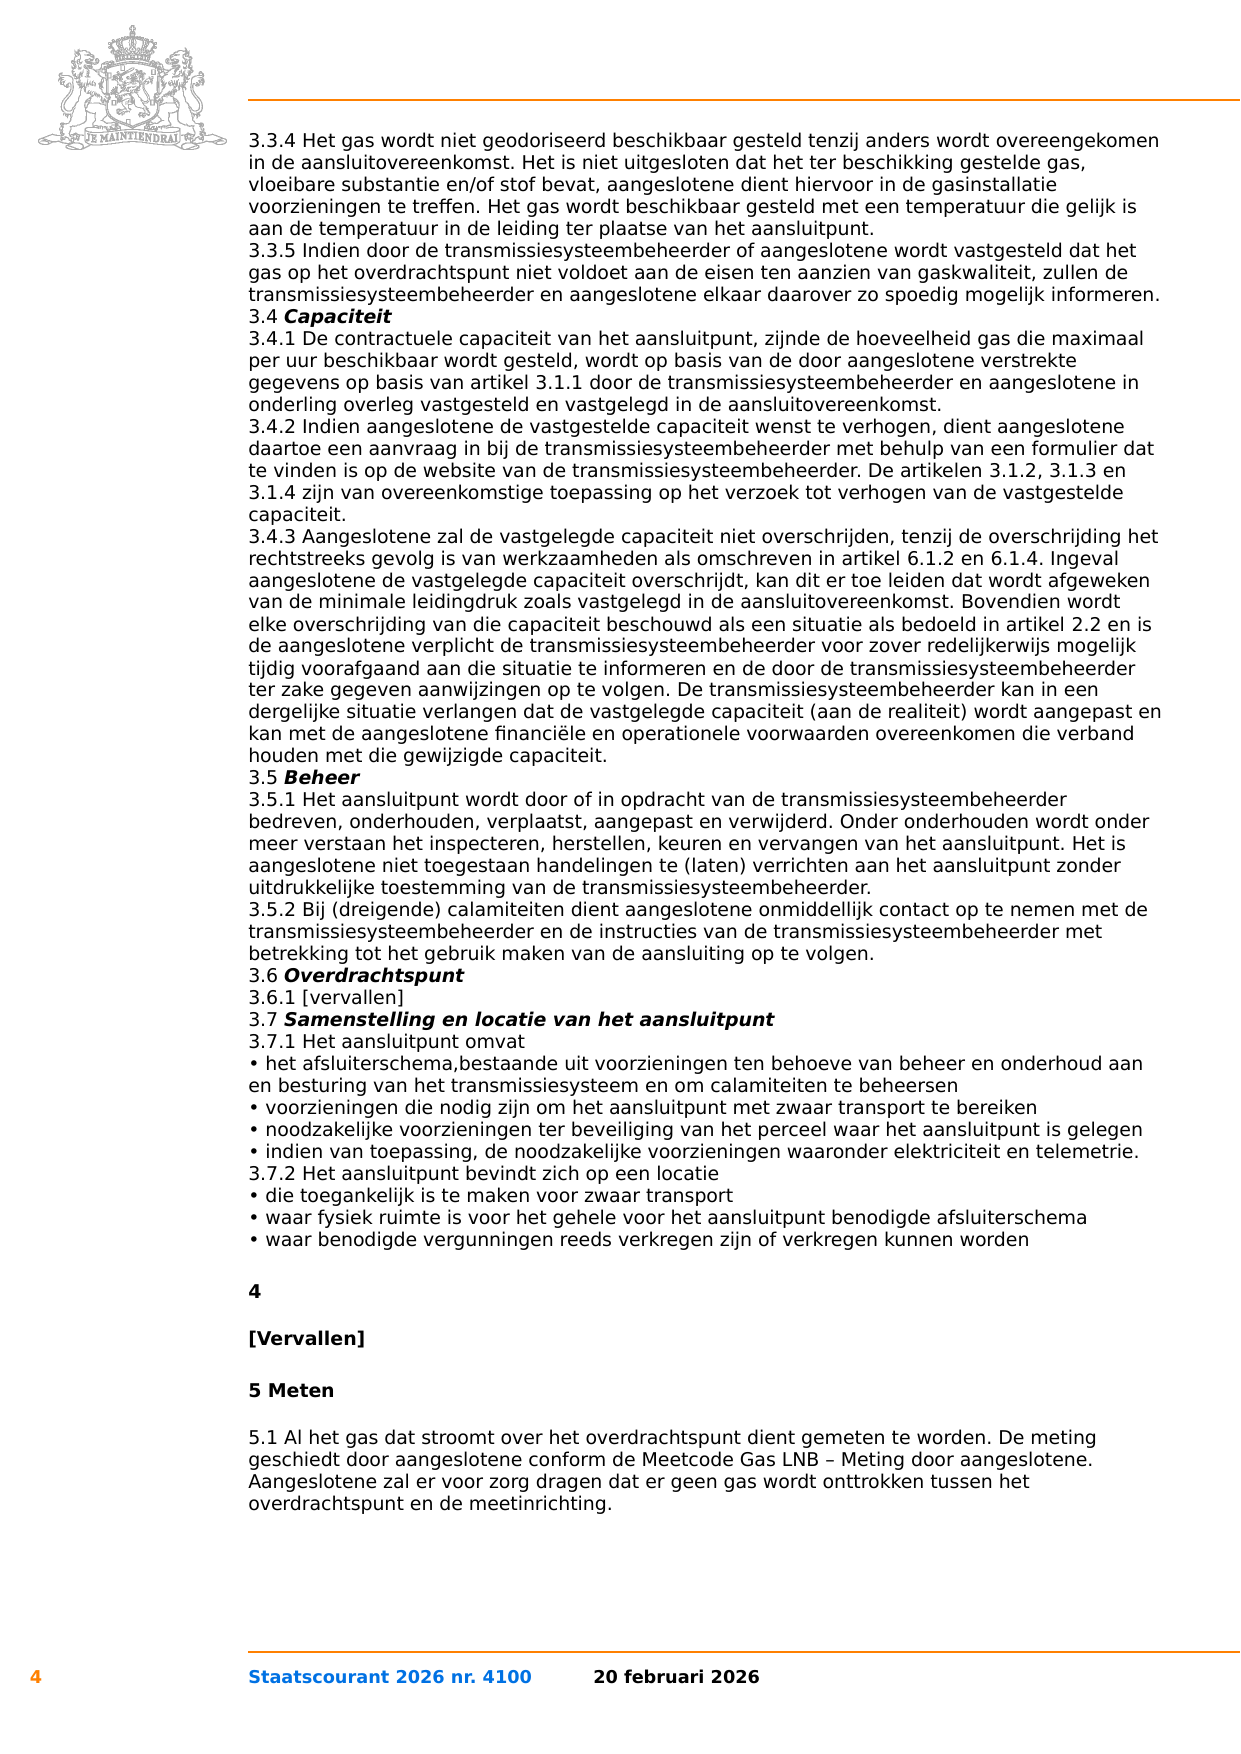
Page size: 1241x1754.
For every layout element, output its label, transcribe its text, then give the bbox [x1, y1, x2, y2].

picture [38, 25, 227, 150]
text • indien van toepassing, de noodzakelijke voorzieningen waaronder elektriciteit en telemetrie. [248, 1141, 1163, 1163]
text 3.7.2 Het aansluitpunt bevindt zich op een locatie [248, 1163, 1163, 1185]
text 3.7 Samenstelling en locatie van het aansluitpunt [248, 1009, 1163, 1031]
text • het afsluiterschema,bestaande uit voorzieningen ten behoeve van beheer en onderhoud aan en besturing van het transmissiesysteem en om calamiteiten te beheersen [248, 1053, 1163, 1097]
text • noodzakelijke voorzieningen ter beveiliging van het perceel waar het aansluitpunt is gelegen [248, 1119, 1163, 1141]
text 3.4.2 Indien aangeslotene de vastgestelde capaciteit wenst te verhogen, dient aangeslotene daartoe een aanvraag in bij de transmissiesysteembeheerder met behulp van een formulier dat te vinden is op de website van de transmissiesysteembeheerder. De artikelen 3.1.2, 3.1.3 en 3.1.4 zijn van overeenkomstige toepassing op het verzoek tot verhogen van de vastgestelde capaciteit. [248, 416, 1163, 526]
text 3.5.1 Het aansluitpunt wordt door of in opdracht van de transmissiesysteembeheerder bedreven, onderhouden, verplaatst, aangepast en verwijderd. Onder onderhouden wordt onder meer verstaan het inspecteren, herstellen, keuren en vervangen van het aansluitpunt. Het is aangeslotene niet toegestaan handelingen te (laten) verrichten aan het aansluitpunt zonder uitdrukkelijke toestemming van de transmissiesysteembeheerder. [248, 789, 1163, 899]
text 3.6.1 [vervallen] [248, 987, 1163, 1009]
text [Vervallen] [248, 1328, 1163, 1350]
text • voorzieningen die nodig zijn om het aansluitpunt met zwaar transport te bereiken [248, 1097, 1163, 1119]
text 3.6 Overdrachtspunt [248, 965, 1163, 987]
text • waar fysiek ruimte is voor het gehele voor het aansluitpunt benodigde afsluiterschema [248, 1207, 1163, 1229]
text 3.4.3 Aangeslotene zal de vastgelegde capaciteit niet overschrijden, tenzij de overschrijding het rechtstreeks gevolg is van werkzaamheden als omschreven in artikel 6.1.2 en 6.1.4. Ingeval aangeslotene de vastgelegde capaciteit overschrijdt, kan dit er toe leiden dat wordt afgeweken van de minimale leidingdruk zoals vastgelegd in de aansluitovereenkomst. Bovendien wordt elke overschrijding van die capaciteit beschouwd als een situatie als bedoeld in artikel 2.2 en is de aangeslotene verplicht de transmissiesysteembeheerder voor zover redelijkerwijs mogelijk tijdig voorafgaand aan die situatie te informeren en de door de transmissiesysteembeheerder ter zake gegeven aanwijzingen op te volgen. De transmissiesysteembeheerder kan in een dergelijke situatie verlangen dat de vastgelegde capaciteit (aan de realiteit) wordt aangepast en kan met de aangeslotene financiële en operationele voorwaarden overeenkomen die verband houden met die gewijzigde capaciteit. [248, 526, 1163, 767]
text 3.5.2 Bij (dreigende) calamiteiten dient aangeslotene onmiddellijk contact op te nemen met de transmissiesysteembeheerder en de instructies van de transmissiesysteembeheerder met betrekking tot het gebruik maken van de aansluiting op te volgen. [248, 899, 1163, 965]
text • waar benodigde vergunningen reeds verkregen zijn of verkregen kunnen worden [248, 1229, 1163, 1251]
text 3.3.5 Indien door de transmissiesysteembeheerder of aangeslotene wordt vastgesteld dat het gas op het overdrachtspunt niet voldoet aan de eisen ten aanzien van gaskwaliteit, zullen de transmissiesysteembeheerder en aangeslotene elkaar daarover zo spoedig mogelijk informeren. [248, 240, 1163, 306]
text 5.1 Al het gas dat stroomt over het overdrachtspunt dient gemeten te worden. De meting geschiedt door aangeslotene conform de Meetcode Gas LNB – Meting door aangeslotene. Aangeslotene zal er voor zorg dragen dat er geen gas wordt onttrokken tussen het overdrachtspunt en de meetinrichting. [248, 1427, 1163, 1515]
text 3.3.4 Het gas wordt niet geodoriseerd beschikbaar gesteld tenzij anders wordt overeengekomen in de aansluitovereenkomst. Het is niet uitgesloten dat het ter beschikking gestelde gas, vloeibare substantie en/of stof bevat, aangeslotene dient hiervoor in de gasinstallatie voorzieningen te treffen. Het gas wordt beschikbaar gesteld met een temperatuur die gelijk is aan de temperatuur in de leiding ter plaatse van het aansluitpunt. [248, 130, 1163, 240]
text 3.7.1 Het aansluitpunt omvat [248, 1031, 1163, 1053]
text 3.4.1 De contractuele capaciteit van het aansluitpunt, zijnde de hoeveelheid gas die maximaal per uur beschikbaar wordt gesteld, wordt op basis van de door aangeslotene verstrekte gegevens op basis van artikel 3.1.1 door de transmissiesysteembeheerder en aangeslotene in onderling overleg vastgesteld en vastgelegd in de aansluitovereenkomst. [248, 328, 1163, 416]
text • die toegankelijk is te maken voor zwaar transport [248, 1185, 1163, 1207]
subtitle 4 [248, 1281, 1163, 1303]
text 3.4 Capaciteit [248, 306, 1163, 328]
text 3.5 Beheer [248, 767, 1163, 789]
subtitle 5 Meten [248, 1380, 1163, 1402]
